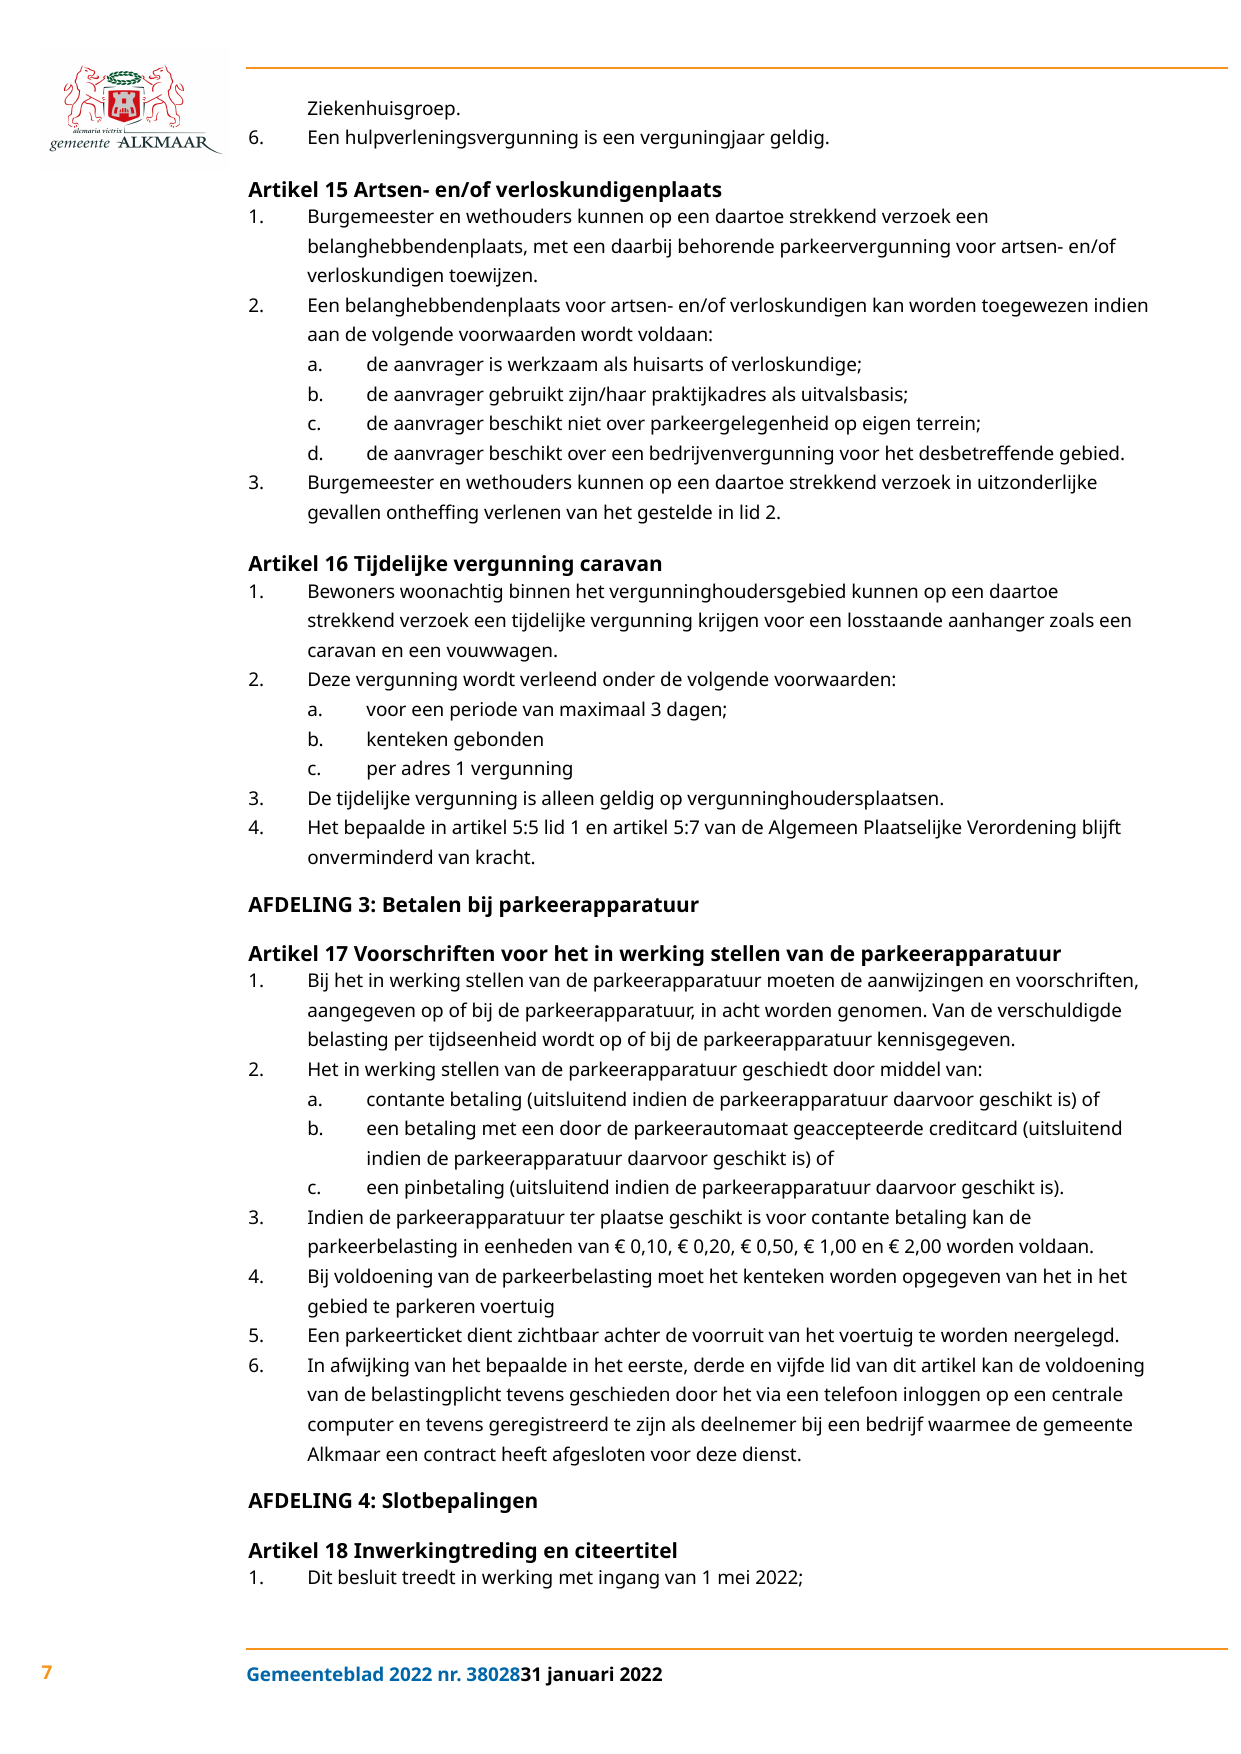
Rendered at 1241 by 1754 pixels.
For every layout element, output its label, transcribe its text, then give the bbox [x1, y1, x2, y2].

text Artikel 18 Inwerkingtreding en citeertitel [248, 1536, 1152, 1564]
list kenteken gebonden [307, 726, 1152, 752]
list De tijdelijke vergunning is alleen geldig op vergunninghoudersplaatsen. [248, 785, 1152, 811]
list Het in werking stellen van de parkeerapparatuur geschiedt door middel van: [248, 1056, 1152, 1082]
list Ziekenhuisgroep. [248, 95, 1152, 121]
picture [41, 47, 231, 172]
text Artikel 17 Voorschriften voor het in werking stellen van de parkeerapparatuur [248, 939, 1152, 967]
list In afwijking van het bepaalde in het eerste, derde en vijfde lid van dit artikel kan de voldoening van de belastingplicht tevens geschieden door het via een telefoon inloggen op een centrale computer en tevens geregistreerd te zijn als deelnemer bij een bedrijf waarmee de gemeente Alkmaar een contract heeft afgesloten voor deze dienst. [248, 1352, 1152, 1467]
list voor een periode van maximaal 3 dagen; [307, 696, 1152, 722]
list Burgemeester en wethouders kunnen op een daartoe strekkend verzoek een belanghebbendenplaats, met een daarbij behorende parkeervergunning voor artsen- en/of verloskundigen toewijzen. [248, 203, 1152, 288]
list Indien de parkeerapparatuur ter plaatse geschikt is voor contante betaling kan de parkeerbelasting in eenheden van € 0,10, € 0,20, € 0,50, € 1,00 en € 2,00 worden voldaan. [248, 1204, 1152, 1259]
list Bij het in werking stellen van de parkeerapparatuur moeten de aanwijzingen en voorschriften, aangegeven op of bij de parkeerapparatuur, in acht worden genomen. Van de verschuldigde belasting per tijdseenheid wordt op of bij de parkeerapparatuur kennisgegeven. [248, 967, 1152, 1052]
list Een hulpverleningsvergunning is een verguningjaar geldig. [248, 124, 1152, 150]
list Burgemeester en wethouders kunnen op een daartoe strekkend verzoek in uitzonderlijke gevallen ontheffing verlenen van het gestelde in lid 2. [248, 469, 1152, 525]
text AFDELING 4: Slotbepalingen [248, 1486, 1152, 1515]
text AFDELING 3: Betalen bij parkeerapparatuur [248, 890, 1152, 918]
list Een belanghebbendenplaats voor artsen- en/of verloskundigen kan worden toegewezen indien aan de volgende voorwaarden wordt voldaan: [248, 292, 1152, 347]
list Deze vergunning wordt verleend onder de volgende voorwaarden: [248, 667, 1152, 692]
list een pinbetaling (uitsluitend indien de parkeerapparatuur daarvoor geschikt is). [307, 1174, 1152, 1200]
list de aanvrager gebruikt zijn/haar praktijkadres als uitvalsbasis; [307, 381, 1152, 406]
list Een parkeerticket dient zichtbaar achter de voorruit van het voertuig te worden neergelegd. [248, 1322, 1152, 1348]
text Artikel 16 Tijdelijke vergunning caravan [248, 549, 1152, 578]
list per adres 1 vergunning [307, 755, 1152, 781]
list de aanvrager is werkzaam als huisarts of verloskundige; [307, 351, 1152, 377]
list de aanvrager beschikt niet over parkeergelegenheid op eigen terrein; [307, 410, 1152, 436]
list contante betaling (uitsluitend indien de parkeerapparatuur daarvoor geschikt is) of [307, 1086, 1152, 1112]
list Bij voldoening van de parkeerbelasting moet het kenteken worden opgegeven van het in het gebied te parkeren voertuig [248, 1263, 1152, 1319]
list Bewoners woonachtig binnen het vergunninghoudersgebied kunnen op een daartoe strekkend verzoek een tijdelijke vergunning krijgen voor een losstaande aanhanger zoals een caravan en een vouwwagen. [248, 578, 1152, 663]
list Het bepaalde in artikel 5:5 lid 1 en artikel 5:7 van de Algemeen Plaatselijke Verordening blijft onverminderd van kracht. [248, 814, 1152, 870]
text Artikel 15 Artsen- en/of verloskundigenplaats [248, 175, 1152, 203]
list Dit besluit treedt in werking met ingang van 1 mei 2022; [248, 1564, 1152, 1590]
list een betaling met een door de parkeerautomaat geaccepteerde creditcard (uitsluitend indien de parkeerapparatuur daarvoor geschikt is) of [307, 1115, 1152, 1171]
list de aanvrager beschikt over een bedrijvenvergunning voor het desbetreffende gebied. [307, 440, 1152, 466]
